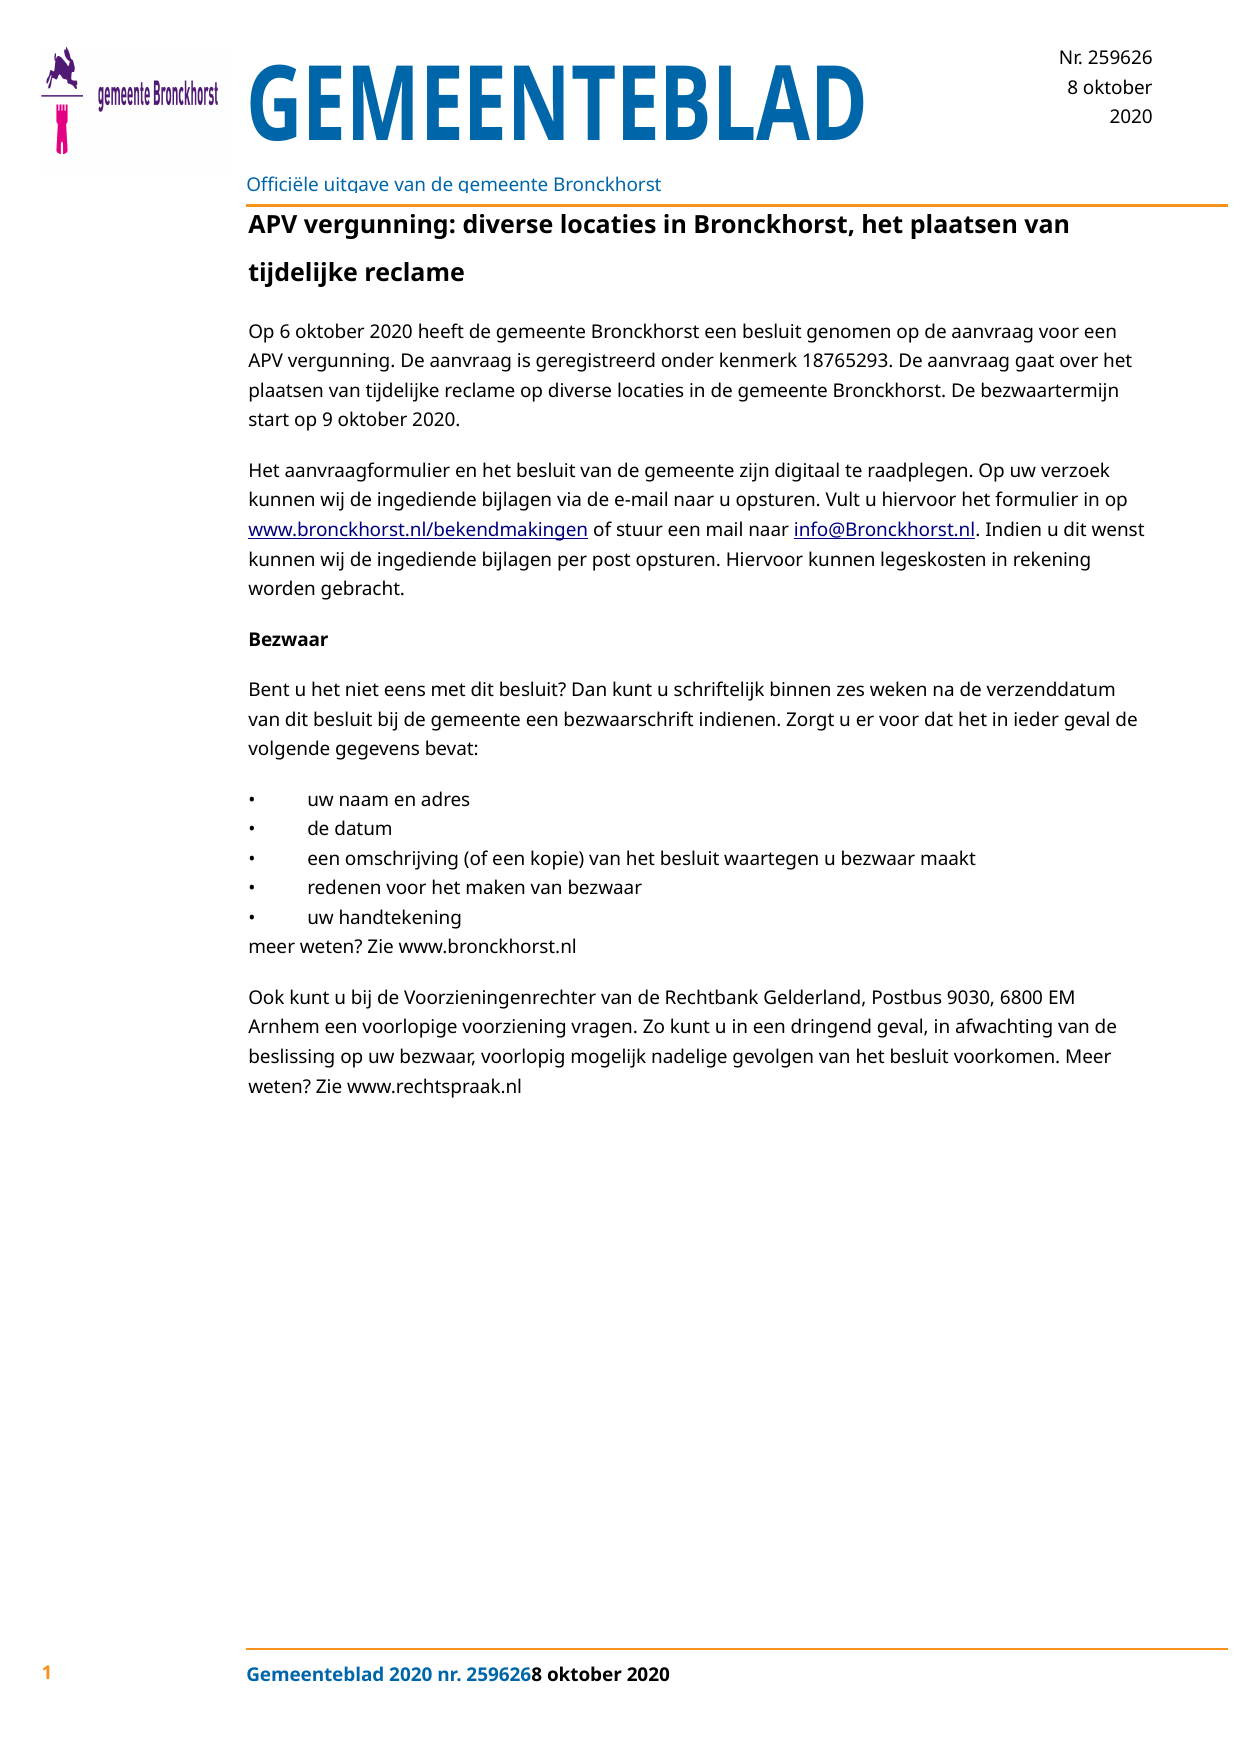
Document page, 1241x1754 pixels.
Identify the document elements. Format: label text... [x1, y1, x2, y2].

picture [41, 47, 231, 172]
text APV vergunning: diverse locaties in Bronckhorst, het plaatsen van tijdelijke reclame [248, 207, 1152, 288]
text Het aanvraagformulier en het besluit van de gemeente zijn digitaal te raadplegen. Op uw verzoek kunnen wij de ingediende bijlagen via de e-mail naar u opsturen. Vult u hiervoor het formulier in op www.bronckhorst.nl/bekendmakingen of stuur een mail naar info@Bronckhorst.nl. Indien u dit wenst kunnen wij de ingediende bijlagen per post opsturen. Hiervoor kunnen legeskosten in rekening worden gebracht. [248, 457, 1152, 601]
list redenen voor het maken van bezwaar [248, 874, 1152, 900]
text Bent u het niet eens met dit besluit? Dan kunt u schriftelijk binnen zes weken na de verzenddatum van dit besluit bij de gemeente een bezwaarschrift indienen. Zorgt u er voor dat het in ieder geval de volgende gegevens bevat: [248, 676, 1152, 761]
list de datum [248, 815, 1152, 841]
list een omschrijving (of een kopie) van het besluit waartegen u bezwaar maakt [248, 845, 1152, 871]
text Op 6 oktober 2020 heeft de gemeente Bronckhorst een besluit genomen op de aanvraag voor een APV vergunning. De aanvraag is geregistreerd onder kenmerk 18765293. De aanvraag gaat over het plaatsen van tijdelijke reclame op diverse locaties in de gemeente Bronckhorst. De bezwaartermijn start op 9 oktober 2020. [248, 318, 1152, 432]
text meer weten? Zie www.bronckhorst.nl [248, 934, 1152, 959]
list uw handtekening [248, 904, 1152, 930]
text Bezwaar [248, 626, 1152, 652]
text Ook kunt u bij de Voorzieningenrechter van de Rechtbank Gelderland, Postbus 9030, 6800 EM Arnhem een voorlopige voorziening vragen. Zo kunt u in een dringend geval, in afwachting van de beslissing op uw bezwaar, voorlopig mogelijk nadelige gevolgen van het besluit voorkomen. Meer weten? Zie www.rechtspraak.nl [248, 984, 1152, 1099]
list uw naam en adres [248, 786, 1152, 812]
